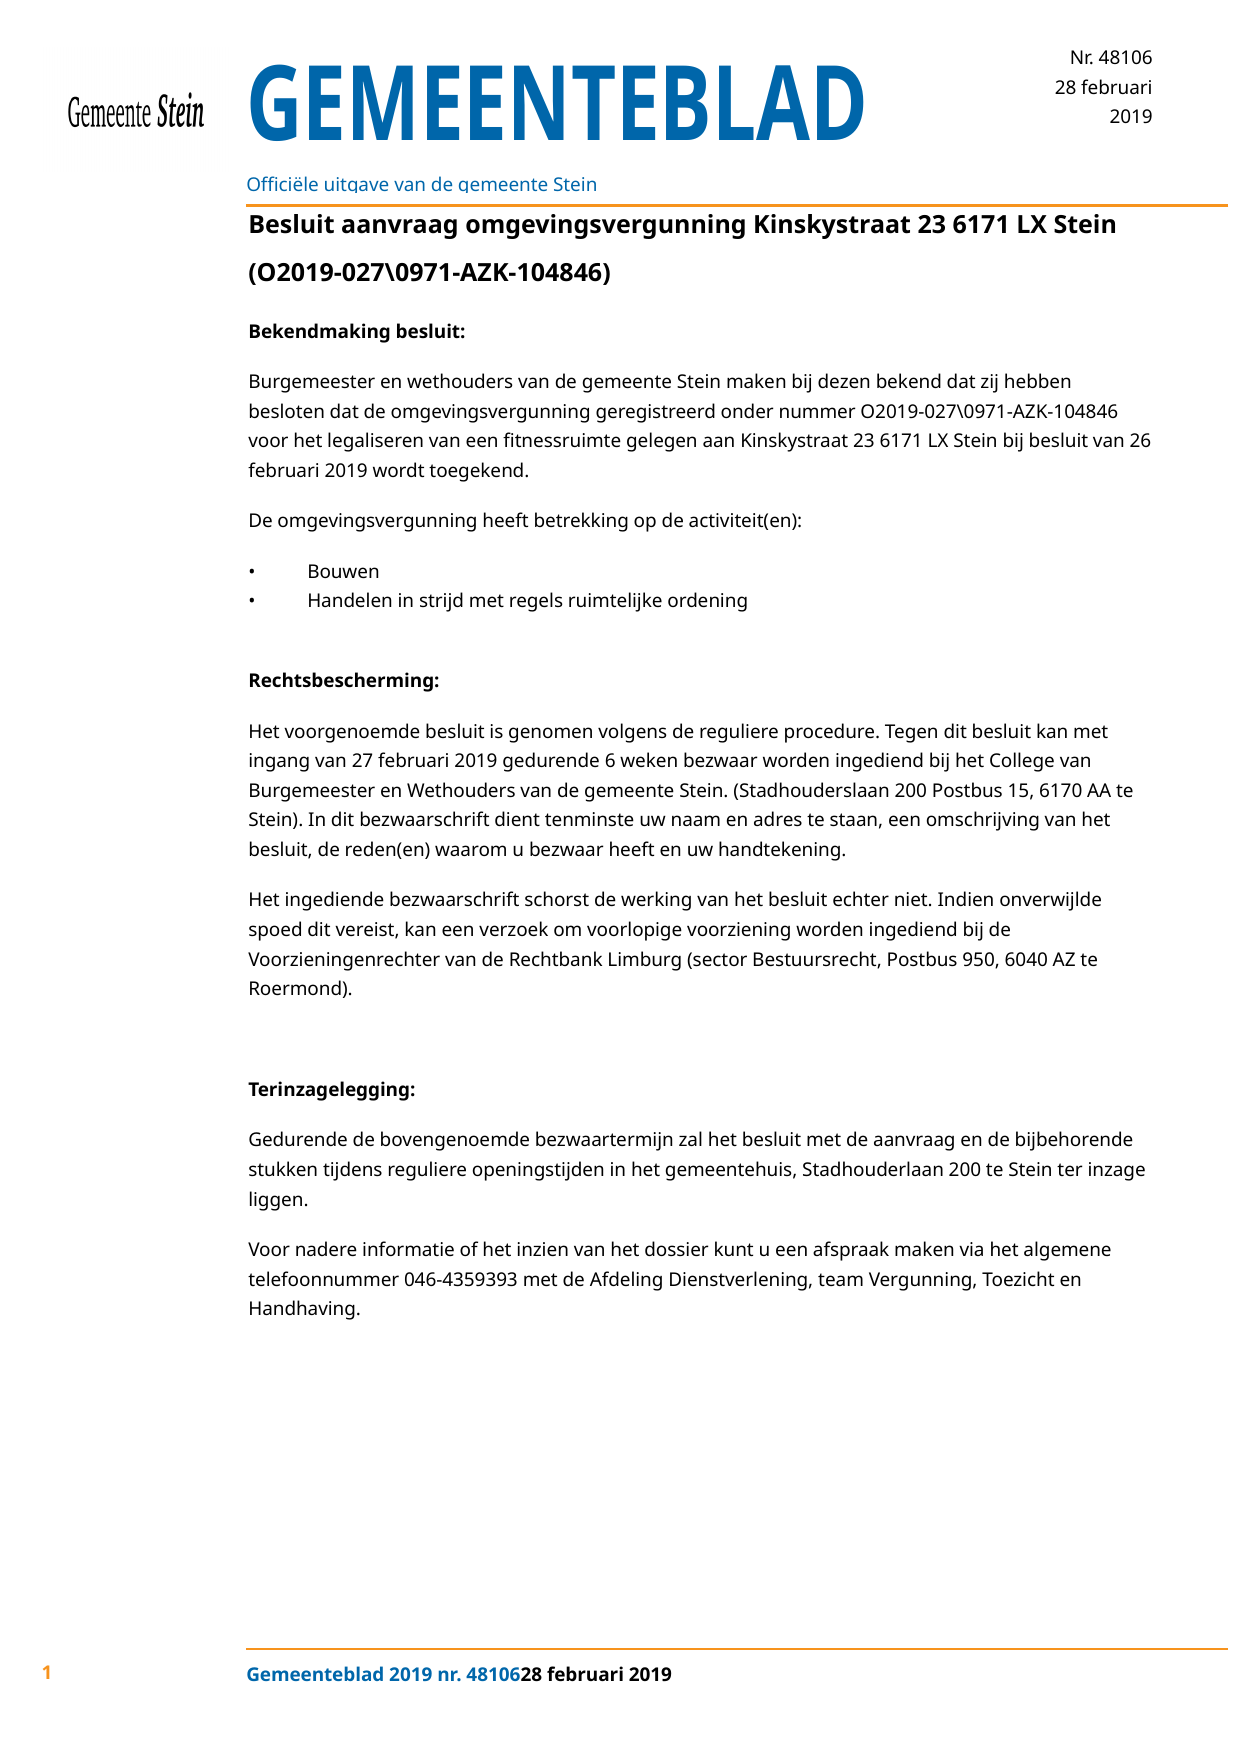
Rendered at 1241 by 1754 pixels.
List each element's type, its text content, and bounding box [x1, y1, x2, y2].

text Terinzagelegging: [248, 1076, 1152, 1102]
text Bekendmaking besluit: [248, 318, 1152, 344]
list Bouwen [248, 558, 1152, 584]
text Gedurende de bovengenoemde bezwaartermijn zal het besluit met de aanvraag en de bijbehorende stukken tijdens reguliere openingstijden in het gemeentehuis, Stadhouderlaan 200 te Stein ter inzage liggen. [248, 1127, 1152, 1212]
text Rechtsbescherming: [248, 667, 1152, 693]
text Het ingediende bezwaarschrift schorst de werking van het besluit echter niet. Indien onverwijlde spoed dit vereist, kan een verzoek om voorlopige voorziening worden ingediend bij de Voorzieningenrechter van de Rechtbank Limburg (sector Bestuursrecht, Postbus 950, 6040 AZ te Roermond). [248, 887, 1152, 1001]
text Het voorgenoemde besluit is genomen volgens de reguliere procedure. Tegen dit besluit kan met ingang van 27 februari 2019 gedurende 6 weken bezwaar worden ingediend bij het College van Burgemeester en Wethouders van de gemeente Stein. (Stadhouderslaan 200 Postbus 15, 6170 AA te Stein). In dit bezwaarschrift dient tenminste uw naam en adres te staan, een omschrijving van het besluit, de reden(en) waarom u bezwaar heeft en uw handtekening. [248, 718, 1152, 862]
text Burgemeester en wethouders van de gemeente Stein maken bij dezen bekend dat zij hebben besloten dat de omgevingsvergunning geregistreerd onder nummer O2019-027\0971-AZK-104846 voor het legaliseren van een fitnessruimte gelegen aan Kinskystraat 23 6171 LX Stein bij besluit van 26 februari 2019 wordt toegekend. [248, 368, 1152, 483]
text Besluit aanvraag omgevingsvergunning Kinskystraat 23 6171 LX Stein (O2019-027\0971-AZK-104846) [248, 207, 1152, 288]
text Voor nadere informatie of het inzien van het dossier kunt u een afspraak maken via het algemene telefoonnummer 046-4359393 met de Afdeling Dienstverlening, team Vergunning, Toezicht en Handhaving. [248, 1236, 1152, 1321]
text De omgevingsvergunning heeft betrekking op de activiteit(en): [248, 507, 1152, 533]
picture [41, 47, 231, 172]
list Handelen in strijd met regels ruimtelijke ordening [248, 587, 1152, 613]
